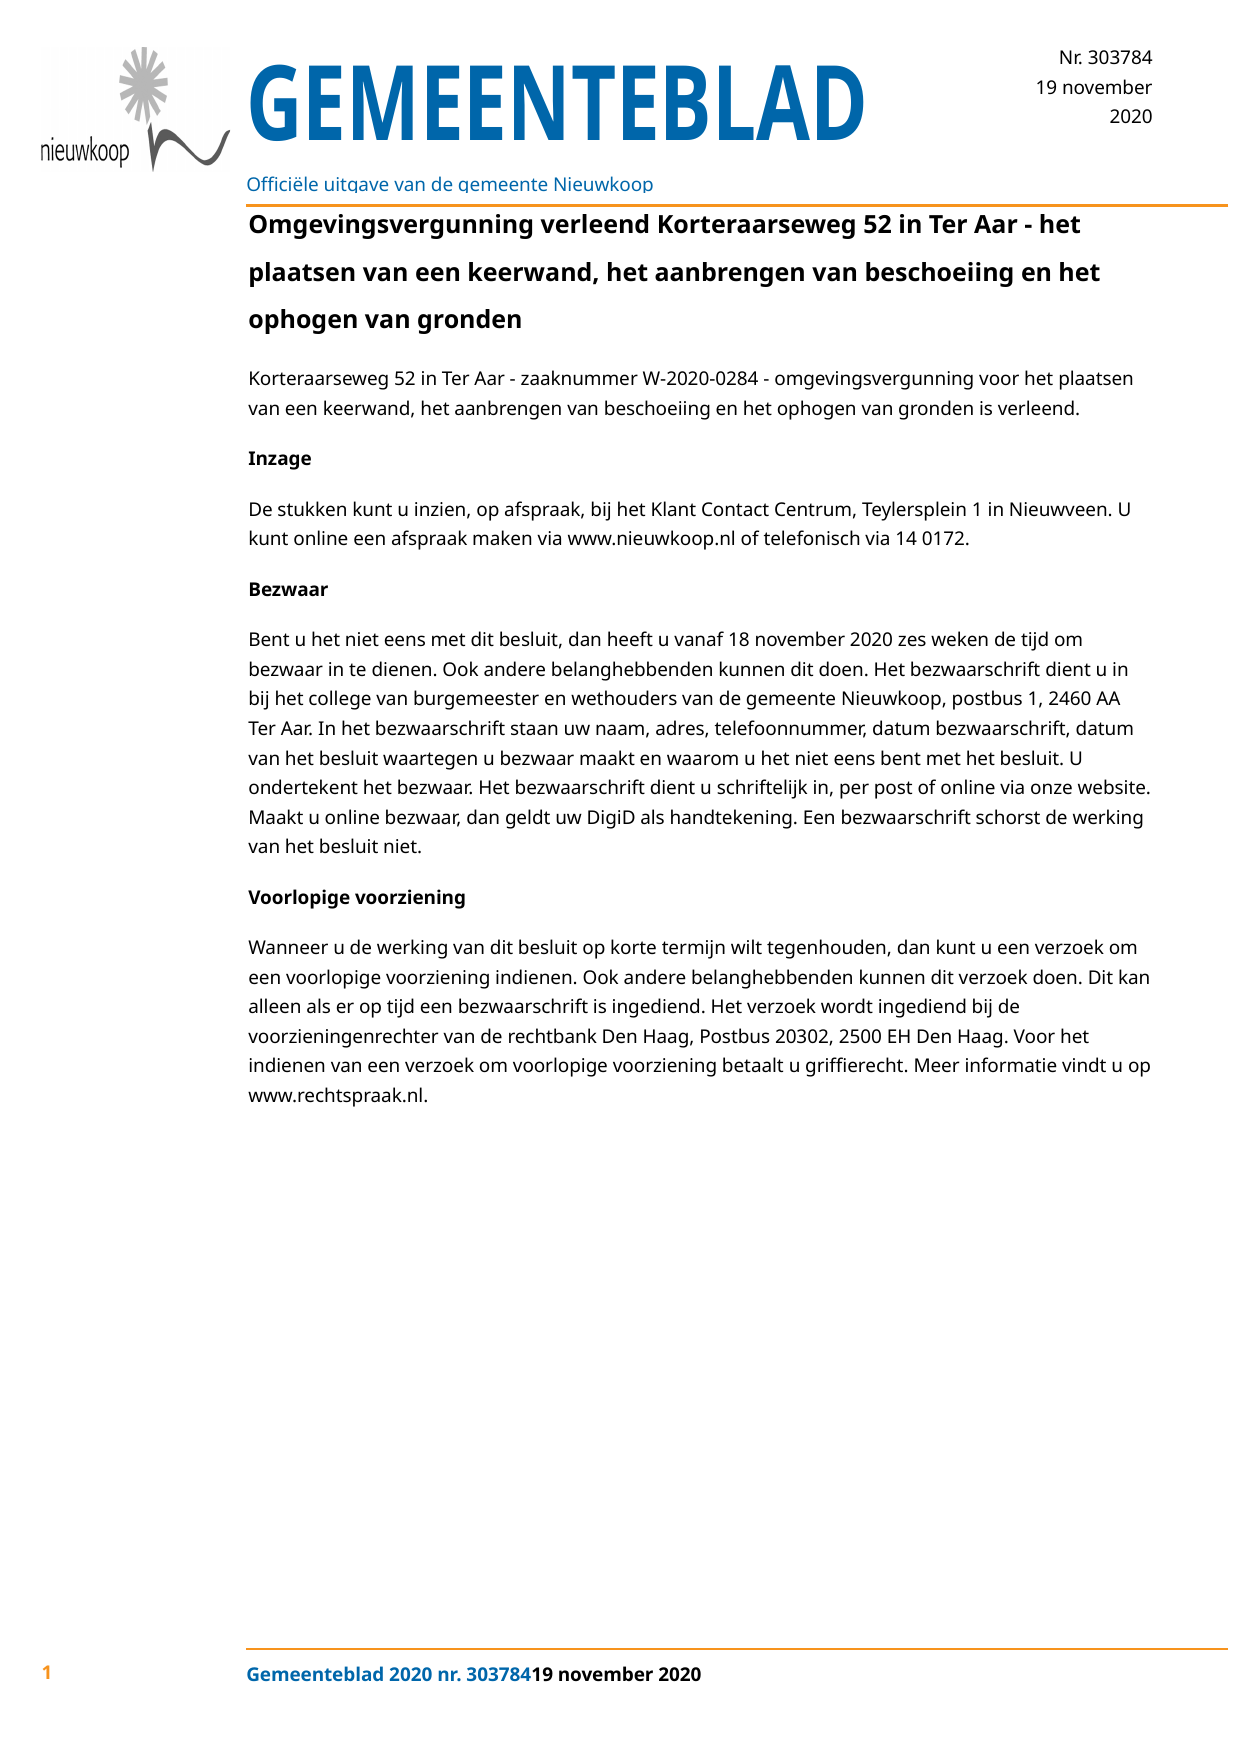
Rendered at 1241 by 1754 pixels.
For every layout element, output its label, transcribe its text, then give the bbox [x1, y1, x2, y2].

text Bent u het niet eens met dit besluit, dan heeft u vanaf 18 november 2020 zes weken de tijd om bezwaar in te dienen. Ook andere belanghebbenden kunnen dit doen. Het bezwaarschrift dient u in bij het college van burgemeester en wethouders van de gemeente Nieuwkoop, postbus 1, 2460 AA Ter Aar. In het bezwaarschrift staan uw naam, adres, telefoonnummer, datum bezwaarschrift, datum van het besluit waartegen u bezwaar maakt en waarom u het niet eens bent met het besluit. U ondertekent het bezwaar. Het bezwaarschrift dient u schriftelijk in, per post of online via onze website. Maakt u online bezwaar, dan geldt uw DigiD als handtekening. Een bezwaarschrift schorst de werking van het besluit niet. [248, 626, 1152, 859]
picture [41, 47, 231, 172]
text Voorlopige voorziening [248, 884, 1152, 909]
text Omgevingsvergunning verleend Korteraarseweg 52 in Ter Aar - het plaatsen van een keerwand, het aanbrengen van beschoeiing en het ophogen van gronden [248, 207, 1152, 336]
text Bezwaar [248, 576, 1152, 602]
text Inzage [248, 446, 1152, 471]
text De stukken kunt u inzien, op afspraak, bij het Klant Contact Centrum, Teylersplein 1 in Nieuwveen. U kunt online een afspraak maken via www.nieuwkoop.nl of telefonisch via 14 0172. [248, 496, 1152, 551]
text Korteraarseweg 52 in Ter Aar - zaaknummer W-2020-0284 - omgevingsvergunning voor het plaatsen van een keerwand, het aanbrengen van beschoeiing en het ophogen van gronden is verleend. [248, 366, 1152, 421]
text Wanneer u de werking van dit besluit op korte termijn wilt tegenhouden, dan kunt u een verzoek om een voorlopige voorziening indienen. Ook andere belanghebbenden kunnen dit verzoek doen. Dit kan alleen als er op tijd een bezwaarschrift is ingediend. Het verzoek wordt ingediend bij de voorzieningenrechter van de rechtbank Den Haag, Postbus 20302, 2500 EH Den Haag. Voor het indienen van een verzoek om voorlopige voorziening betaalt u griffierecht. Meer informatie vindt u op www.rechtspraak.nl. [248, 934, 1152, 1108]
